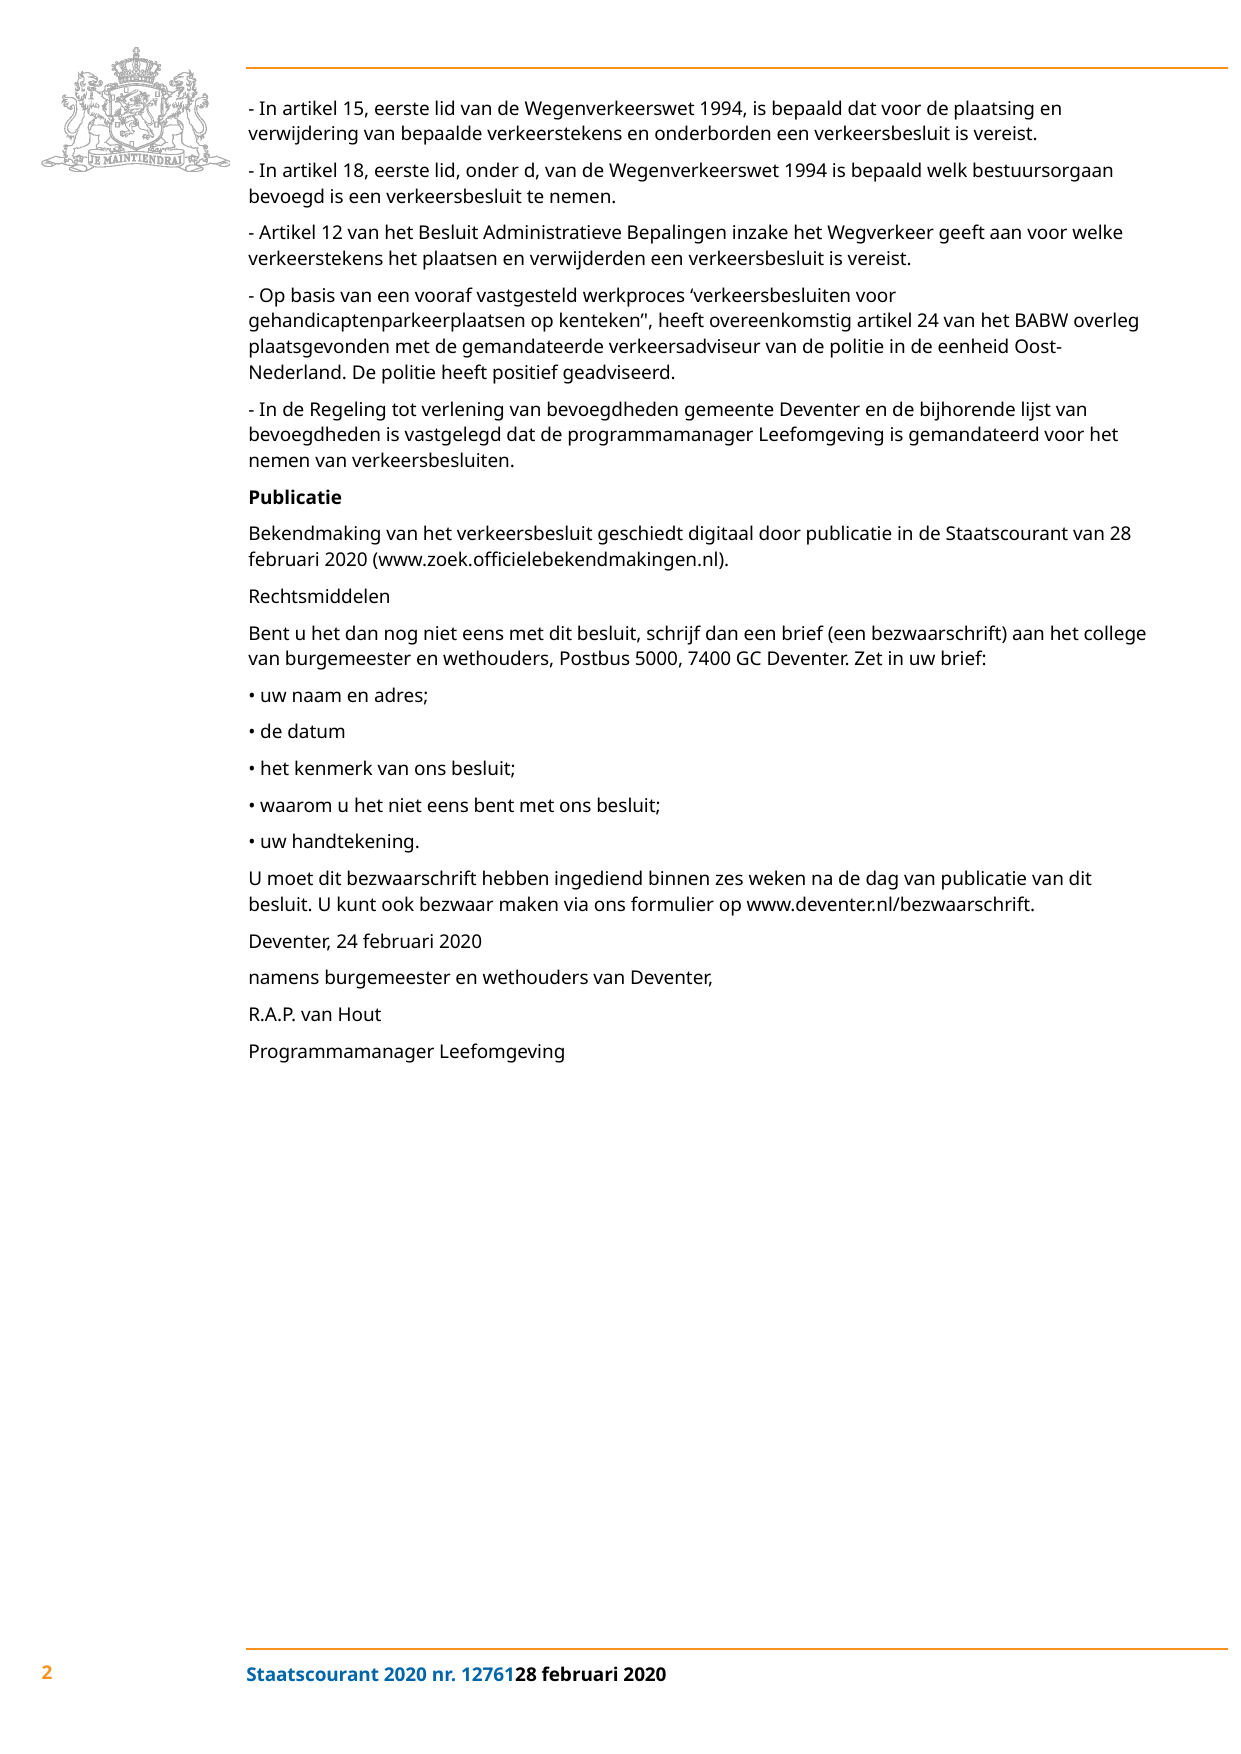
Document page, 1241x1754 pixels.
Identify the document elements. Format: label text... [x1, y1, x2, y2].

text - In artikel 18, eerste lid, onder d, van de Wegenverkeerswet 1994 is bepaald welk bestuursorgaan bevoegd is een verkeersbesluit te nemen. [248, 157, 1152, 209]
text • de datum [248, 719, 1152, 744]
text Programmamanager Leefomgeving [248, 1038, 1152, 1063]
picture [41, 47, 231, 172]
text • waarom u het niet eens bent met ons besluit; [248, 792, 1152, 818]
text namens burgemeester en wethouders van Deventer, [248, 964, 1152, 990]
text Publicatie [248, 484, 1152, 510]
text Rechtsmiddelen [248, 583, 1152, 609]
text - In artikel 15, eerste lid van de Wegenverkeerswet 1994, is bepaald dat voor de plaatsing en verwijdering van bepaalde verkeerstekens en onderborden een verkeersbesluit is vereist. [248, 95, 1152, 146]
text Bekendmaking van het verkeersbesluit geschiedt digitaal door publicatie in de Staatscourant van 28 februari 2020 (www.zoek.officielebekendmakingen.nl). [248, 521, 1152, 572]
text U moet dit bezwaarschrift hebben ingediend binnen zes weken na de dag van publicatie van dit besluit. U kunt ook bezwaar maken via ons formulier op www.deventer.nl/bezwaarschrift. [248, 865, 1152, 917]
text • uw handtekening. [248, 829, 1152, 854]
text R.A.P. van Hout [248, 1001, 1152, 1027]
text Deventer, 24 februari 2020 [248, 928, 1152, 953]
text - In de Regeling tot verlening van bevoegdheden gemeente Deventer en de bijhorende lijst van bevoegdheden is vastgelegd dat de programmamanager Leefomgeving is gemandateerd voor het nemen van verkeersbesluiten. [248, 396, 1152, 473]
text - Op basis van een vooraf vastgesteld werkproces ‘verkeersbesluiten voor gehandicaptenparkeerplaatsen op kenteken’', heeft overeenkomstig artikel 24 van het BABW overleg plaatsgevonden met de gemandateerde verkeersadviseur van de politie in de eenheid Oost-Nederland. De politie heeft positief geadviseerd. [248, 282, 1152, 385]
text • het kenmerk van ons besluit; [248, 755, 1152, 781]
text • uw naam en adres; [248, 682, 1152, 708]
text Bent u het dan nog niet eens met dit besluit, schrijf dan een brief (een bezwaarschrift) aan het college van burgemeester en wethouders, Postbus 5000, 7400 GC Deventer. Zet in uw brief: [248, 620, 1152, 671]
text - Artikel 12 van het Besluit Administratieve Bepalingen inzake het Wegverkeer geeft aan voor welke verkeerstekens het plaatsen en verwijderden een verkeersbesluit is vereist. [248, 219, 1152, 271]
